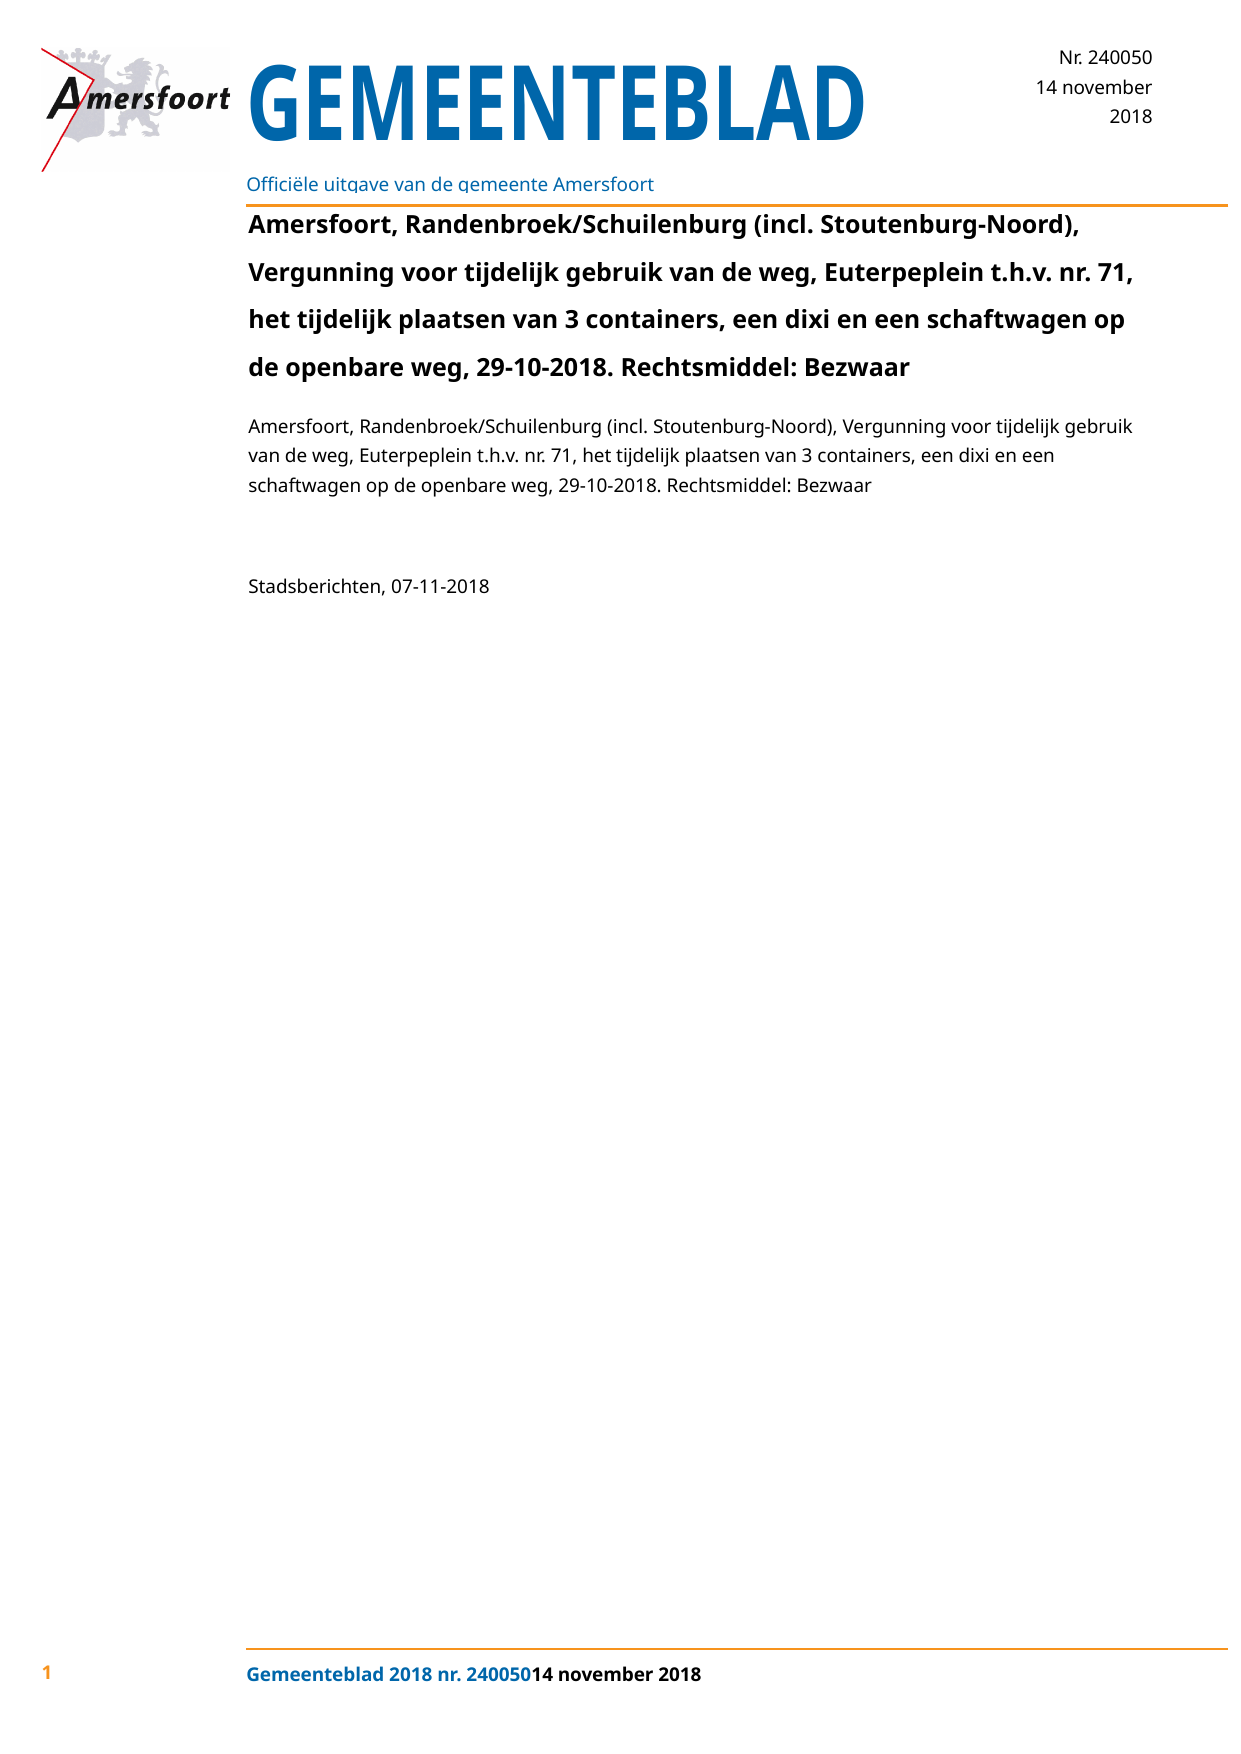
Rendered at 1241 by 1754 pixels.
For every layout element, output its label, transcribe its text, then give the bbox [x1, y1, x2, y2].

text Amersfoort, Randenbroek/Schuilenburg (incl. Stoutenburg-Noord), Vergunning voor tijdelijk gebruik van de weg, Euterpeplein t.h.v. nr. 71, het tijdelijk plaatsen van 3 containers, een dixi en een schaftwagen op de openbare weg, 29-10-2018. Rechtsmiddel: Bezwaar [248, 207, 1152, 384]
text Stadsberichten, 07-11-2018 [248, 573, 1152, 599]
text Amersfoort, Randenbroek/Schuilenburg (incl. Stoutenburg-Noord), Vergunning voor tijdelijk gebruik van de weg, Euterpeplein t.h.v. nr. 71, het tijdelijk plaatsen van 3 containers, een dixi en een schaftwagen op de openbare weg, 29-10-2018. Rechtsmiddel: Bezwaar [248, 413, 1152, 498]
picture [41, 47, 231, 172]
